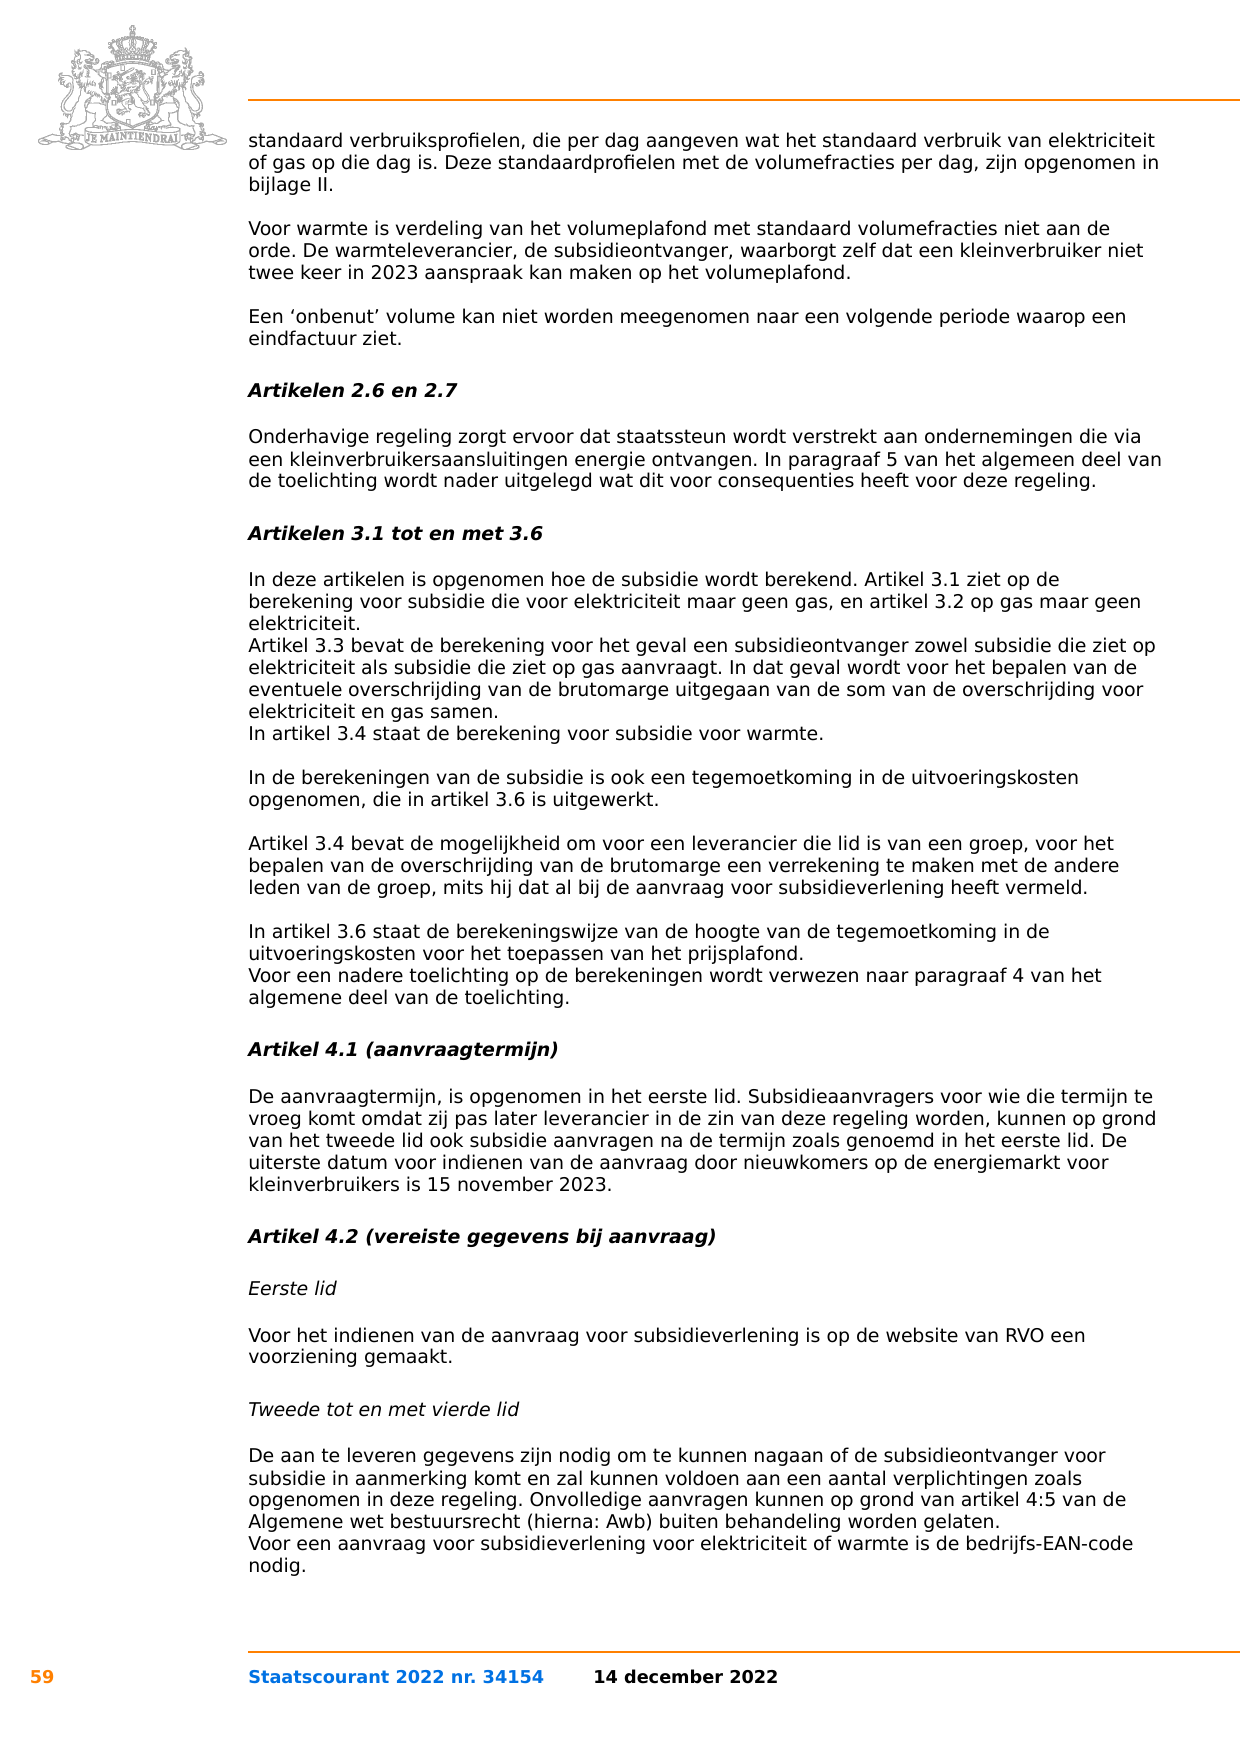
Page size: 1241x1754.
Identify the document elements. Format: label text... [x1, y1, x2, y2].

text De aanvraagtermijn, is opgenomen in het eerste lid. Subsidieaanvragers voor wie die termijn te vroeg komt omdat zij pas later leverancier in de zin van deze regeling worden, kunnen op grond van het tweede lid ook subsidie aanvragen na de termijn zoals genoemd in het eerste lid. De uiterste datum voor indienen van de aanvraag door nieuwkomers op de energiemarkt voor kleinverbruikers is 15 november 2023. [248, 1086, 1163, 1196]
picture [38, 25, 227, 150]
text Artikel 3.4 bevat de mogelijkheid om voor een leverancier die lid is van een groep, voor het bepalen van de overschrijding van de brutomarge een verrekening te maken met de andere leden van de groep, mits hij dat al bij de aanvraag voor subsidieverlening heeft vermeld. [248, 833, 1163, 899]
subtitle Artikel 4.2 (vereiste gegevens bij aanvraag) [248, 1226, 1163, 1247]
text De aan te leveren gegevens zijn nodig om te kunnen nagaan of de subsidieontvanger voor subsidie in aanmerking komt en zal kunnen voldoen aan een aantal verplichtingen zoals opgenomen in deze regeling. Onvolledige aanvragen kunnen op grond van artikel 4:5 van de Algemene wet bestuursrecht (hierna: Awb) buiten behandeling worden gelaten. [248, 1445, 1163, 1533]
text Een ‘onbenut’ volume kan niet worden meegenomen naar een volgende periode waarop een eindfactuur ziet. [248, 306, 1163, 349]
text Artikel 3.3 bevat de berekening voor het geval een subsidieontvanger zowel subsidie die ziet op elektriciteit als subsidie die ziet op gas aanvraagt. In dat geval wordt voor het bepalen van de eventuele overschrijding van de brutomarge uitgegaan van de som van de overschrijding voor elektriciteit en gas samen. [248, 635, 1163, 723]
text Voor een nadere toelichting op de berekeningen wordt verwezen naar paragraaf 4 van het algemene deel van de toelichting. [248, 965, 1163, 1009]
subtitle Eerste lid [248, 1277, 1163, 1299]
text In artikel 3.4 staat de berekening voor subsidie voor warmte. [248, 723, 1163, 745]
subtitle Tweede tot en met vierde lid [248, 1398, 1163, 1420]
text In deze artikelen is opgenomen hoe de subsidie wordt berekend. Artikel 3.1 ziet op de berekening voor subsidie die voor elektriciteit maar geen gas, en artikel 3.2 op gas maar geen elektriciteit. [248, 569, 1163, 635]
subtitle Artikelen 3.1 tot en met 3.6 [248, 522, 1163, 544]
text Onderhavige regeling zorgt ervoor dat staatssteun wordt verstrekt aan ondernemingen die via een kleinverbruikersaansluitingen energie ontvangen. In paragraaf 5 van het algemeen deel van de toelichting wordt nader uitgelegd wat dit voor consequenties heeft voor deze regeling. [248, 426, 1163, 492]
text Voor warmte is verdeling van het volumeplafond met standaard volumefracties niet aan de orde. De warmteleverancier, de subsidieontvanger, waarborgt zelf dat een kleinverbruiker niet twee keer in 2023 aanspraak kan maken op het volumeplafond. [248, 218, 1163, 284]
text In de berekeningen van de subsidie is ook een tegemoetkoming in de uitvoeringskosten opgenomen, die in artikel 3.6 is uitgewerkt. [248, 767, 1163, 811]
text Voor het indienen van de aanvraag voor subsidieverlening is op de website van RVO een voorziening gemaakt. [248, 1324, 1163, 1368]
text Voor een aanvraag voor subsidieverlening voor elektriciteit of warmte is de bedrijfs-EAN-code nodig. [248, 1533, 1163, 1577]
subtitle Artikel 4.1 (aanvraagtermijn) [248, 1039, 1163, 1061]
text standaard verbruiksprofielen, die per dag aangeven wat het standaard verbruik van elektriciteit of gas op die dag is. Deze standaardprofielen met de volumefracties per dag, zijn opgenomen in bijlage II. [248, 130, 1163, 196]
subtitle Artikelen 2.6 en 2.7 [248, 379, 1163, 401]
text In artikel 3.6 staat de berekeningswijze van de hoogte van de tegemoetkoming in de uitvoeringskosten voor het toepassen van het prijsplafond. [248, 921, 1163, 965]
